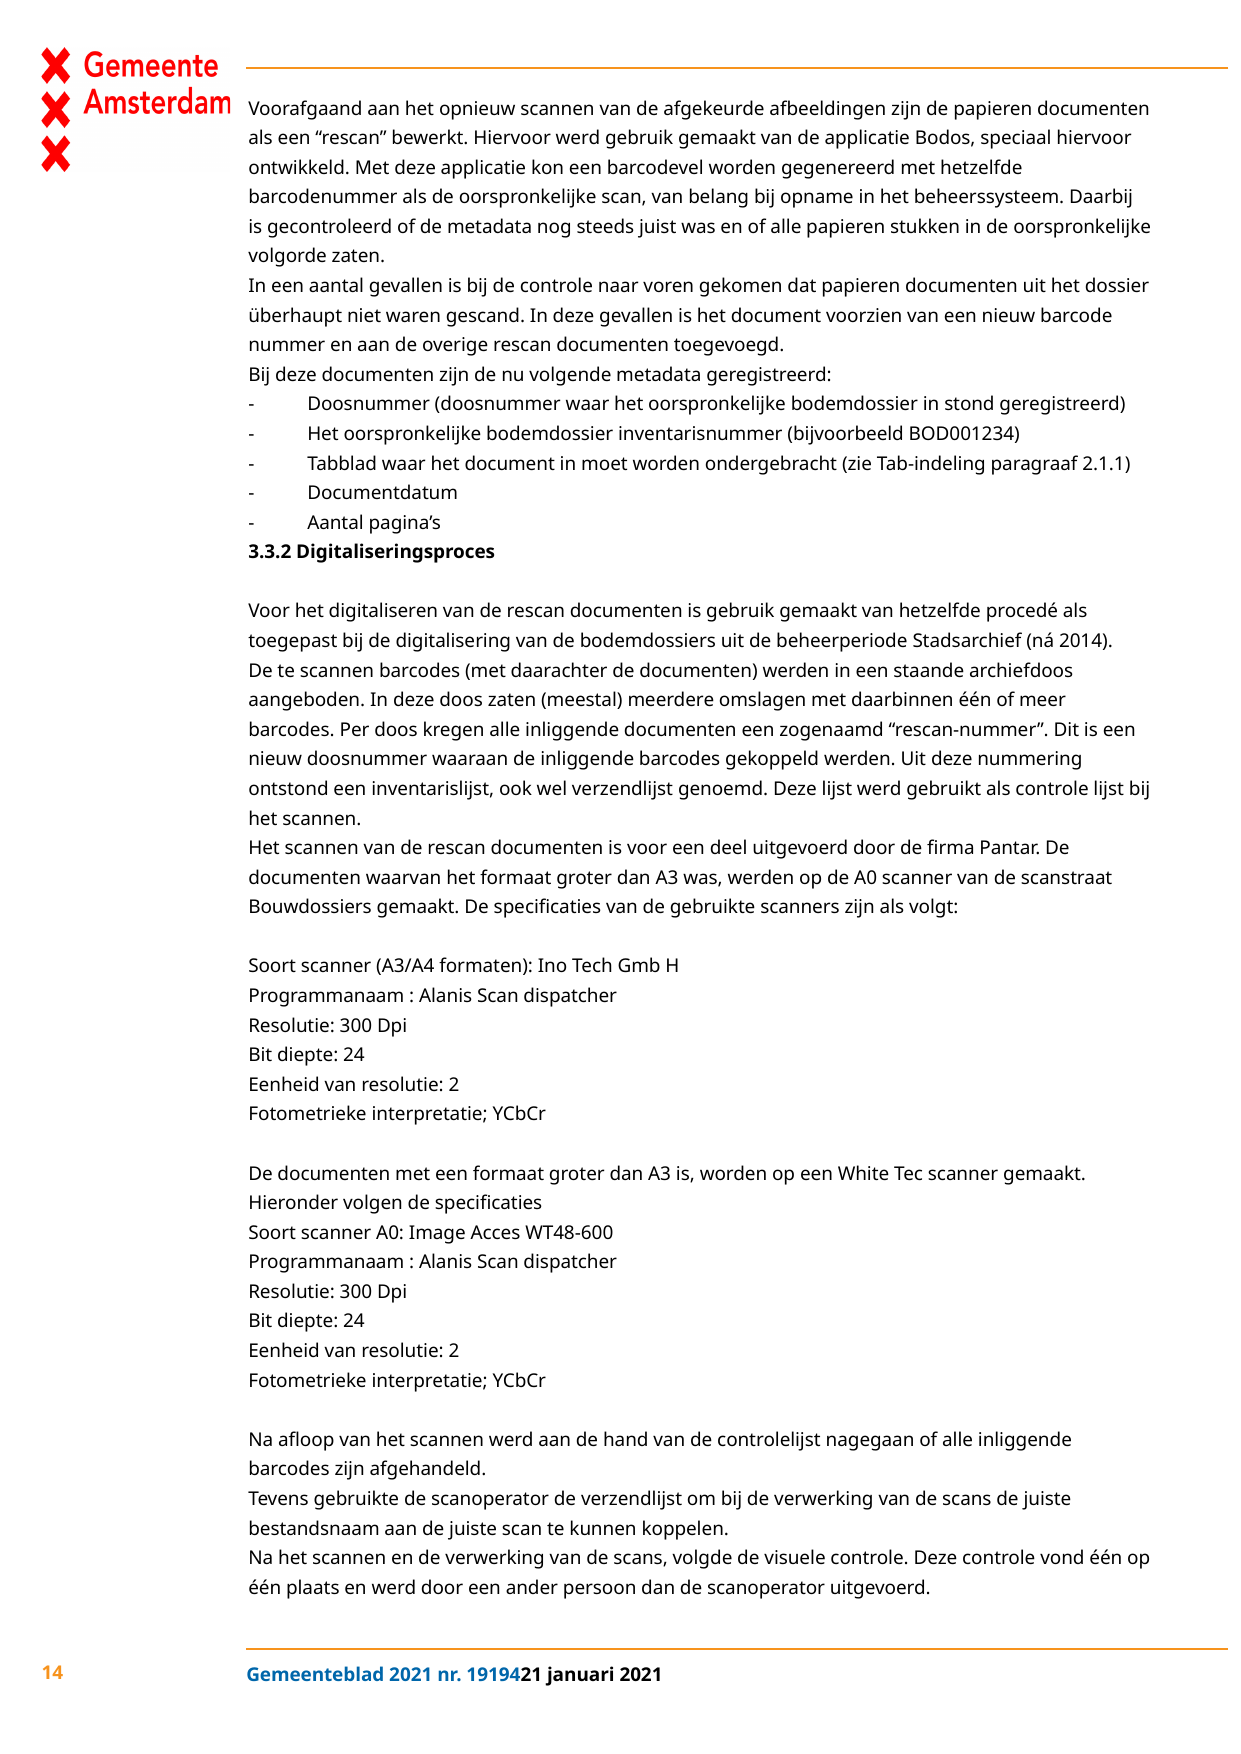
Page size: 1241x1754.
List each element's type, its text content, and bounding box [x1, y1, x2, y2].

text Na afloop van het scannen werd aan de hand van de controlelijst nagegaan of alle inliggende barcodes zijn afgehandeld. [248, 1426, 1152, 1481]
text Eenheid van resolutie: 2 [248, 1337, 1152, 1363]
text Fotometrieke interpretatie; YCbCr [248, 1101, 1152, 1126]
text De te scannen barcodes (met daarachter de documenten) werden in een staande archiefdoos aangeboden. In deze doos zaten (meestal) meerdere omslagen met daarbinnen één of meer barcodes. Per doos kregen alle inliggende documenten een zogenaamd “rescan-nummer”. Dit is een nieuw doosnummer waaraan de inliggende barcodes gekoppeld werden. Uit deze nummering ontstond een inventarislijst, ook wel verzendlijst genoemd. Deze lijst werd gebruikt als controle lijst bij het scannen. [248, 657, 1152, 831]
text Bit diepte: 24 [248, 1041, 1152, 1067]
list Tabblad waar het document in moet worden ondergebracht (zie Tab-indeling paragraaf 2.1.1) [248, 450, 1152, 476]
picture [41, 47, 231, 172]
list Aantal pagina’s [248, 509, 1152, 535]
text Resolutie: 300 Dpi [248, 1012, 1152, 1038]
text Fotometrieke interpretatie; YCbCr [248, 1367, 1152, 1393]
text Bit diepte: 24 [248, 1308, 1152, 1333]
text Bij deze documenten zijn de nu volgende metadata geregistreerd: [248, 361, 1152, 387]
text Eenheid van resolutie: 2 [248, 1071, 1152, 1097]
text Voorafgaand aan het opnieuw scannen van de afgekeurde afbeeldingen zijn de papieren documenten als een “rescan” bewerkt. Hiervoor werd gebruik gemaakt van de applicatie Bodos, speciaal hiervoor ontwikkeld. Met deze applicatie kon een barcodevel worden gegenereerd met hetzelfde barcodenummer als de oorspronkelijke scan, van belang bij opname in het beheerssysteem. Daarbij is gecontroleerd of de metadata nog steeds juist was en of alle papieren stukken in de oorspronkelijke volgorde zaten. [248, 95, 1152, 268]
text In een aantal gevallen is bij de controle naar voren gekomen dat papieren documenten uit het dossier überhaupt niet waren gescand. In deze gevallen is het document voorzien van een nieuw barcode nummer en aan de overige rescan documenten toegevoegd. [248, 272, 1152, 357]
text Programmanaam : Alanis Scan dispatcher [248, 1248, 1152, 1274]
text Voor het digitaliseren van de rescan documenten is gebruik gemaakt van hetzelfde procedé als toegepast bij de digitalisering van de bodemdossiers uit de beheerperiode Stadsarchief (ná 2014). [248, 598, 1152, 653]
text Soort scanner (A3/A4 formaten): Ino Tech Gmb H [248, 953, 1152, 978]
text 3.3.2 Digitaliseringsproces [248, 538, 1152, 564]
list Het oorspronkelijke bodemdossier inventarisnummer (bijvoorbeeld BOD001234) [248, 420, 1152, 446]
list Doosnummer (doosnummer waar het oorspronkelijke bodemdossier in stond geregistreerd) [248, 391, 1152, 416]
text Soort scanner A0: Image Acces WT48-600 [248, 1219, 1152, 1245]
list Documentdatum [248, 479, 1152, 505]
text Programmanaam : Alanis Scan dispatcher [248, 982, 1152, 1008]
text Tevens gebruikte de scanoperator de verzendlijst om bij de verwerking van de scans de juiste bestandsnaam aan de juiste scan te kunnen koppelen. [248, 1485, 1152, 1541]
text Na het scannen en de verwerking van de scans, volgde de visuele controle. Deze controle vond één op één plaats en werd door een ander persoon dan de scanoperator uitgevoerd. [248, 1544, 1152, 1600]
text De documenten met een formaat groter dan A3 is, worden op een White Tec scanner gemaakt. Hieronder volgen de specificaties [248, 1160, 1152, 1215]
text Resolutie: 300 Dpi [248, 1278, 1152, 1304]
text Het scannen van de rescan documenten is voor een deel uitgevoerd door de firma Pantar. De documenten waarvan het formaat groter dan A3 was, werden op de A0 scanner van de scanstraat Bouwdossiers gemaakt. De specificaties van de gebruikte scanners zijn als volgt: [248, 834, 1152, 919]
